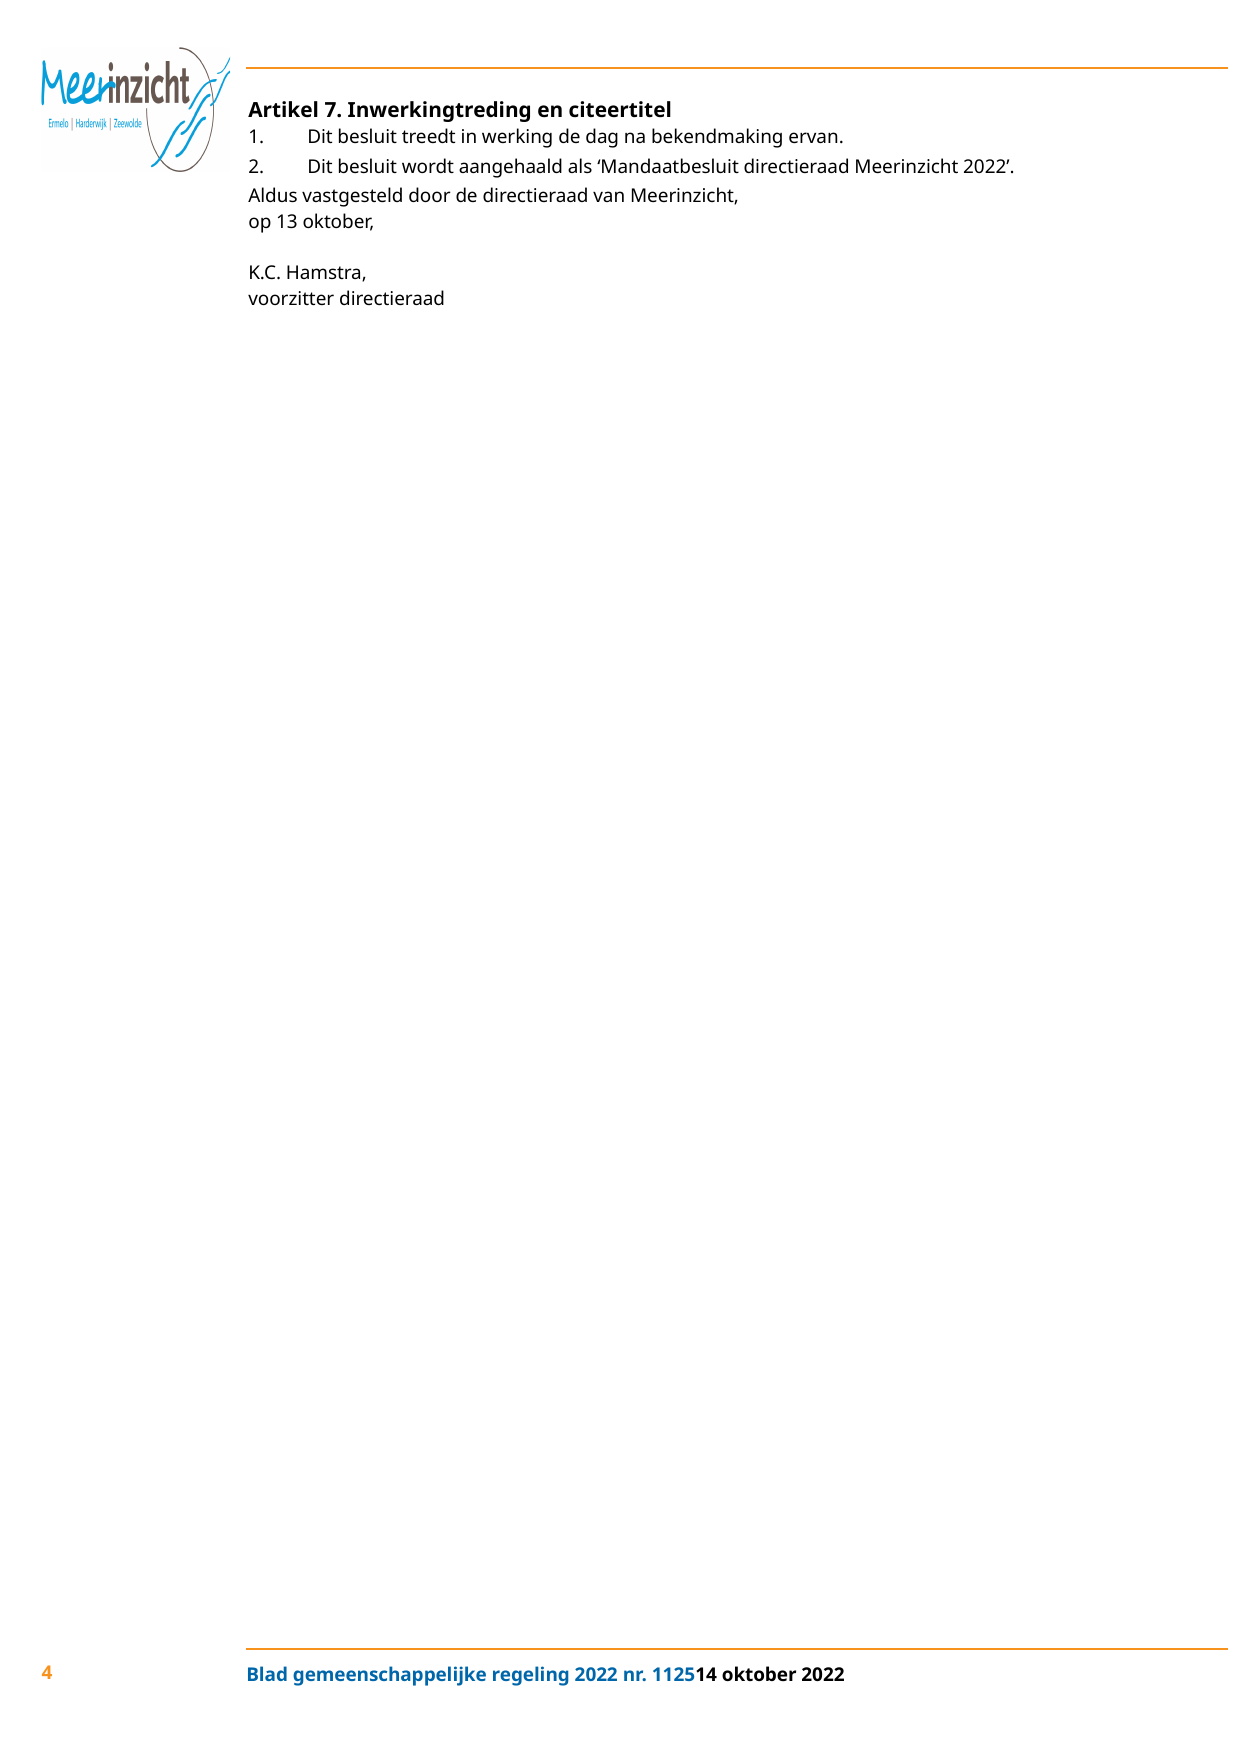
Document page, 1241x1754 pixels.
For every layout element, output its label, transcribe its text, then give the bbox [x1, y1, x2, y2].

picture [41, 47, 231, 172]
text Artikel 7. Inwerkingtreding en citeertitel [248, 95, 1152, 123]
list Dit besluit treedt in werking de dag na bekendmaking ervan. [248, 123, 1152, 149]
text Aldus vastgesteld door de directieraad van Meerinzicht, [248, 182, 1152, 208]
text K.C. Hamstra, [248, 259, 1152, 285]
text op 13 oktober, [248, 208, 1152, 234]
list Dit besluit wordt aangehaald als ‘Mandaatbesluit directieraad Meerinzicht 2022’. [248, 153, 1152, 178]
text voorzitter directieraad [248, 285, 1152, 311]
